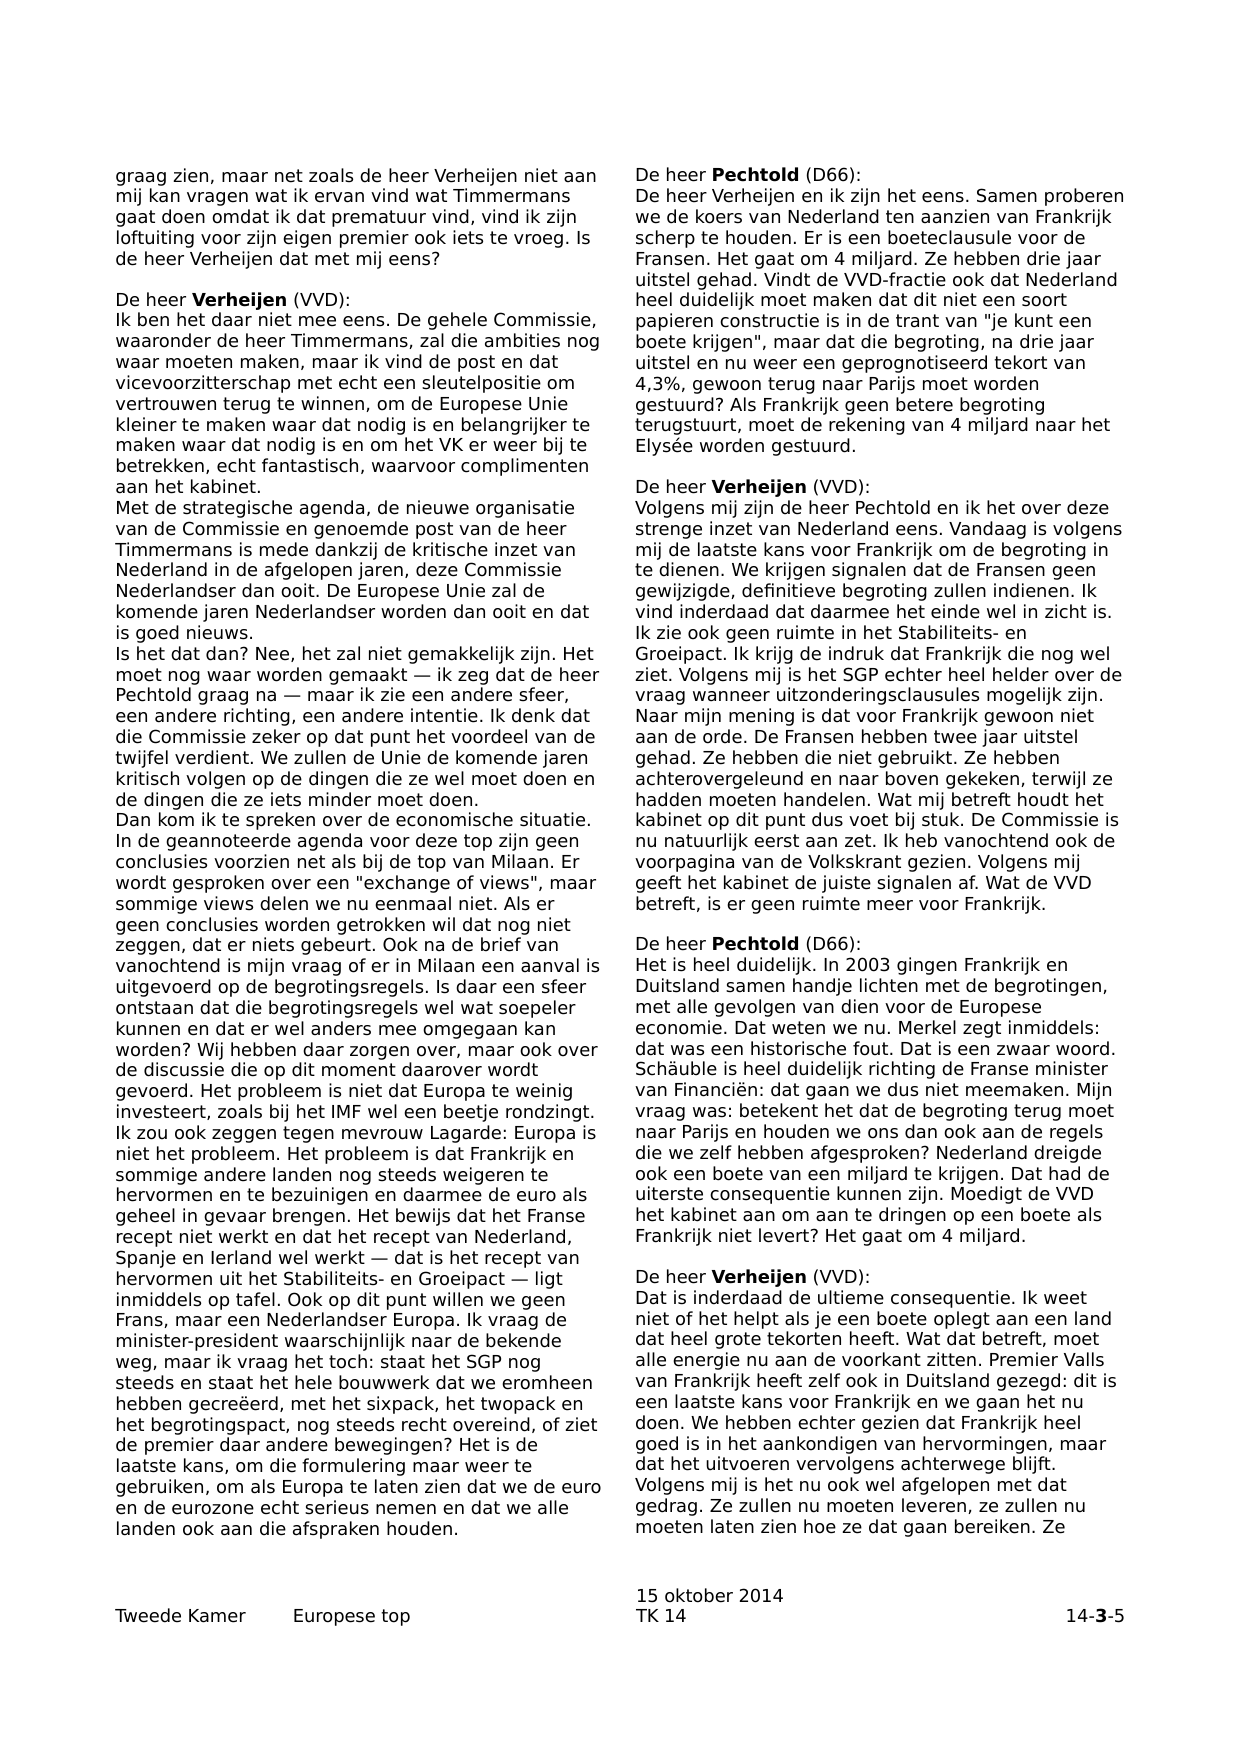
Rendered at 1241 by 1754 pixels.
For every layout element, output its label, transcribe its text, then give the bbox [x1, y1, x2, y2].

text Volgens mij zijn de heer Pechtold en ik het over deze strenge inzet van Nederland eens. Vandaag is volgens mij de laatste kans voor Frankrijk om de begroting in te dienen. We krijgen signalen dat de Fransen geen gewijzigde, definitieve begroting zullen indienen. Ik vind inderdaad dat daarmee het einde wel in zicht is. Ik zie ook geen ruimte in het Stabiliteits- en Groeipact. Ik krijg de indruk dat Frankrijk die nog wel ziet. Volgens mij is het SGP echter heel helder over de vraag wanneer uitzonderingsclausules mogelijk zijn. Naar mijn mening is dat voor Frankrijk gewoon niet aan de orde. De Fransen hebben twee jaar uitstel gehad. Ze hebben die niet gebruikt. Ze hebben achterovergeleund en naar boven gekeken, terwijl ze hadden moeten handelen. Wat mij betreft houdt het kabinet op dit punt dus voet bij stuk. De Commissie is nu natuurlijk eerst aan zet. Ik heb vanochtend ook de voorpagina van de Volkskrant gezien. Volgens mij geeft het kabinet de juiste signalen af. Wat de VVD betreft, is er geen ruimte meer voor Frankrijk. [635, 498, 1125, 914]
text De heer Verheijen (VVD): [115, 289, 605, 310]
text Met de strategische agenda, de nieuwe organisatie van de Commissie en genoemde post van de heer Timmermans is mede dankzij de kritische inzet van Nederland in de afgelopen jaren, deze Commissie Nederlandser dan ooit. De Europese Unie zal de komende jaren Nederlandser worden dan ooit en dat is goed nieuws. [115, 498, 605, 643]
text Dan kom ik te spreken over de economische situatie. In de geannoteerde agenda voor deze top zijn geen conclusies voorzien net als bij de top van Milaan. Er wordt gesproken over een "exchange of views", maar sommige views delen we nu eenmaal niet. Als er geen conclusies worden getrokken wil dat nog niet zeggen, dat er niets gebeurt. Ook na de brief van vanochtend is mijn vraag of er in Milaan een aanval is uitgevoerd op de begrotingsregels. Is daar een sfeer ontstaan dat die begrotingsregels wel wat soepeler kunnen en dat er wel anders mee omgegaan kan worden? Wij hebben daar zorgen over, maar ook over de discussie die op dit moment daarover wordt gevoerd. Het probleem is niet dat Europa te weinig investeert, zoals bij het IMF wel een beetje rondzingt. Ik zou ook zeggen tegen mevrouw Lagarde: Europa is niet het probleem. Het probleem is dat Frankrijk en sommige andere landen nog steeds weigeren te hervormen en te bezuinigen en daarmee de euro als geheel in gevaar brengen. Het bewijs dat het Franse recept niet werkt en dat het recept van Nederland, Spanje en Ierland wel werkt — dat is het recept van hervormen uit het Stabiliteits- en Groeipact — ligt inmiddels op tafel. Ook op dit punt willen we geen Frans, maar een Nederlandser Europa. Ik vraag de minister-president waarschijnlijk naar de bekende weg, maar ik vraag het toch: staat het SGP nog steeds en staat het hele bouwwerk dat we eromheen hebben gecreëerd, met het sixpack, het twopack en het begrotingspact, nog steeds recht overeind, of ziet de premier daar andere bewegingen? Het is de laatste kans, om die formulering maar weer te gebruiken, om als Europa te laten zien dat we de euro en de eurozone echt serieus nemen en dat we alle landen ook aan die afspraken houden. [115, 810, 605, 1539]
text De heer Verheijen en ik zijn het eens. Samen proberen we de koers van Nederland ten aanzien van Frankrijk scherp te houden. Er is een boeteclausule voor de Fransen. Het gaat om 4 miljard. Ze hebben drie jaar uitstel gehad. Vindt de VVD-fractie ook dat Nederland heel duidelijk moet maken dat dit niet een soort papieren constructie is in de trant van "je kunt een boete krijgen", maar dat die begroting, na drie jaar uitstel en nu weer een geprognotiseerd tekort van 4,3%, gewoon terug naar Parijs moet worden gestuurd? Als Frankrijk geen betere begroting terugstuurt, moet de rekening van 4 miljard naar het Elysée worden gestuurd. [635, 186, 1125, 457]
text De heer Verheijen (VVD): [635, 477, 1125, 498]
text De heer Pechtold (D66): [635, 165, 1125, 186]
text Ik ben het daar niet mee eens. De gehele Commissie, waaronder de heer Timmermans, zal die ambities nog waar moeten maken, maar ik vind de post en dat vicevoorzitterschap met echt een sleutelpositie om vertrouwen terug te winnen, om de Europese Unie kleiner te maken waar dat nodig is en belangrijker te maken waar dat nodig is en om het VK er weer bij te betrekken, echt fantastisch, waarvoor complimenten aan het kabinet. [115, 310, 605, 498]
text Dat is inderdaad de ultieme consequentie. Ik weet niet of het helpt als je een boete oplegt aan een land dat heel grote tekorten heeft. Wat dat betreft, moet alle energie nu aan de voorkant zitten. Premier Valls van Frankrijk heeft zelf ook in Duitsland gezegd: dit is een laatste kans voor Frankrijk en we gaan het nu doen. We hebben echter gezien dat Frankrijk heel goed is in het aankondigen van hervormingen, maar dat het uitvoeren vervolgens achterwege blijft. Volgens mij is het nu ook wel afgelopen met dat gedrag. Ze zullen nu moeten leveren, ze zullen nu moeten laten zien hoe ze dat gaan bereiken. Ze [635, 1287, 1125, 1537]
text graag zien, maar net zoals de heer Verheijen niet aan mij kan vragen wat ik ervan vind wat Timmermans gaat doen omdat ik dat prematuur vind, vind ik zijn loftuiting voor zijn eigen premier ook iets te vroeg. Is de heer Verheijen dat met mij eens? [115, 165, 605, 269]
text De heer Pechtold (D66): [635, 934, 1125, 955]
text De heer Verheijen (VVD): [635, 1267, 1125, 1287]
text Is het dat dan? Nee, het zal niet gemakkelijk zijn. Het moet nog waar worden gemaakt — ik zeg dat de heer Pechtold graag na — maar ik zie een andere sfeer, een andere richting, een andere intentie. Ik denk dat die Commissie zeker op dat punt het voordeel van de twijfel verdient. We zullen de Unie de komende jaren kritisch volgen op de dingen die ze wel moet doen en de dingen die ze iets minder moet doen. [115, 643, 605, 810]
text Het is heel duidelijk. In 2003 gingen Frankrijk en Duitsland samen handje lichten met de begrotingen, met alle gevolgen van dien voor de Europese economie. Dat weten we nu. Merkel zegt inmiddels: dat was een historische fout. Dat is een zwaar woord. Schäuble is heel duidelijk richting de Franse minister van Financiën: dat gaan we dus niet meemaken. Mijn vraag was: betekent het dat de begroting terug moet naar Parijs en houden we ons dan ook aan de regels die we zelf hebben afgesproken? Nederland dreigde ook een boete van een miljard te krijgen. Dat had de uiterste consequentie kunnen zijn. Moedigt de VVD het kabinet aan om aan te dringen op een boete als Frankrijk niet levert? Het gaat om 4 miljard. [635, 955, 1125, 1247]
